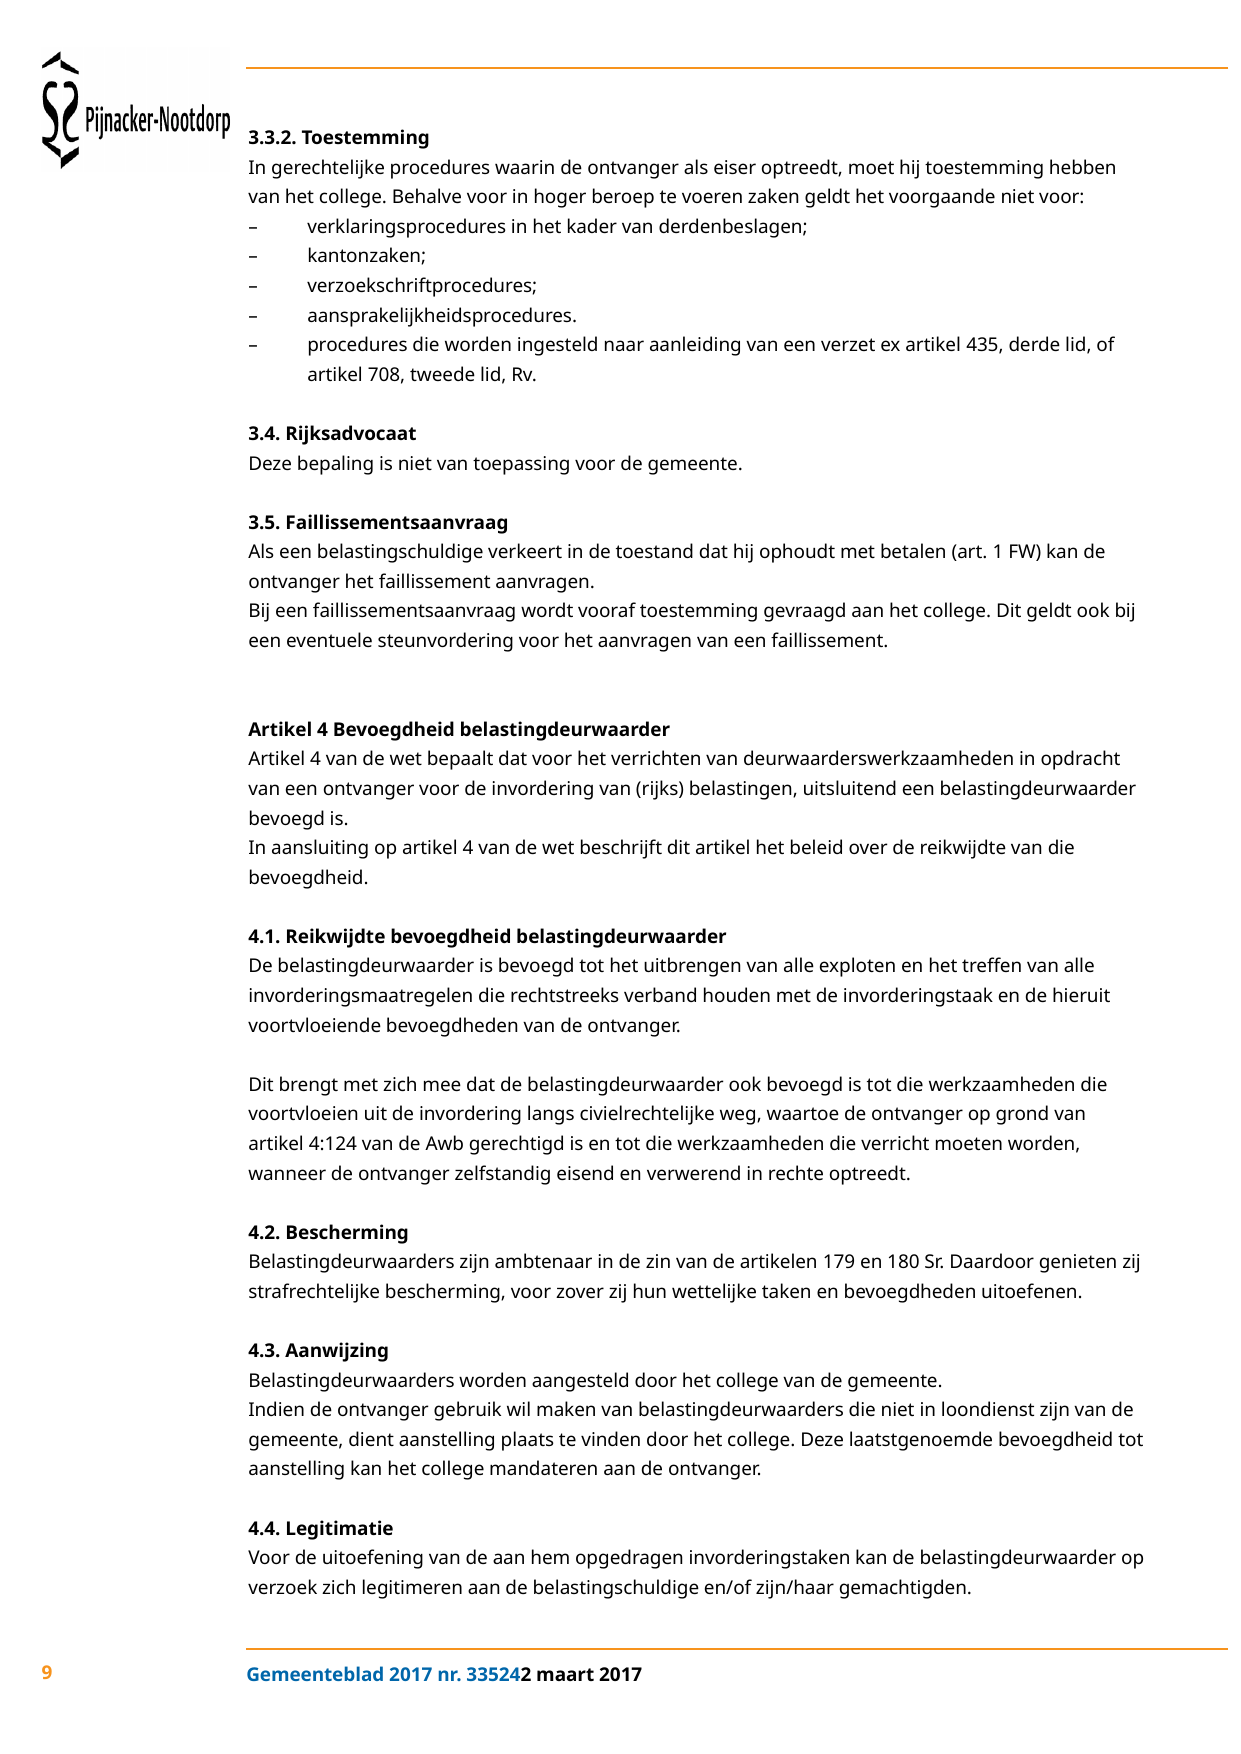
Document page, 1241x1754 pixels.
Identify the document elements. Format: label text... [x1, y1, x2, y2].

text Bij een faillissementsaanvraag wordt vooraf toestemming gevraagd aan het college. Dit geldt ook bij een eventuele steunvordering voor het aanvragen van een faillissement. [248, 598, 1152, 653]
list verklaringsprocedures in het kader van derdenbeslagen; [248, 213, 1152, 239]
text Artikel 4 van de wet bepaalt dat voor het verrichten van deurwaarderswerkzaamheden in opdracht van een ontvanger voor de invordering van (rijks) belastingen, uitsluitend een belastingdeurwaarder bevoegd is. [248, 746, 1152, 831]
picture [41, 47, 231, 172]
text 4.3. Aanwijzing [248, 1337, 1152, 1363]
text 4.1. Reikwijdte bevoegdheid belastingdeurwaarder [248, 923, 1152, 949]
text Artikel 4 Bevoegdheid belastingdeurwaarder [248, 716, 1152, 742]
list aansprakelijkheidsprocedures. [248, 302, 1152, 328]
text 3.3.2. Toestemming [248, 124, 1152, 150]
text De belastingdeurwaarder is bevoegd tot het uitbrengen van alle exploten en het treffen van alle invorderingsmaatregelen die rechtstreeks verband houden met de invorderingstaak en de hieruit voortvloeiende bevoegdheden van de ontvanger. [248, 953, 1152, 1038]
text Belastingdeurwaarders worden aangesteld door het college van de gemeente. [248, 1367, 1152, 1393]
text Indien de ontvanger gebruik wil maken van belastingdeurwaarders die niet in loondienst zijn van de gemeente, dient aanstelling plaats te vinden door het college. Deze laatstgenoemde bevoegdheid tot aanstelling kan het college mandateren aan de ontvanger. [248, 1396, 1152, 1481]
text Dit brengt met zich mee dat de belastingdeurwaarder ook bevoegd is tot die werkzaamheden die voortvloeien uit de invordering langs civielrechtelijke weg, waartoe de ontvanger op grond van artikel 4:124 van de Awb gerechtigd is en tot die werkzaamheden die verricht moeten worden, wanneer de ontvanger zelfstandig eisend en verwerend in rechte optreedt. [248, 1071, 1152, 1186]
text Belastingdeurwaarders zijn ambtenaar in de zin van de artikelen 179 en 180 Sr. Daardoor genieten zij strafrechtelijke bescherming, voor zover zij hun wettelijke taken en bevoegdheden uitoefenen. [248, 1248, 1152, 1304]
list procedures die worden ingesteld naar aanleiding van een verzet ex artikel 435, derde lid, of artikel 708, tweede lid, Rv. [248, 331, 1152, 387]
text Als een belastingschuldige verkeert in de toestand dat hij ophoudt met betalen (art. 1 FW) kan de ontvanger het faillissement aanvragen. [248, 538, 1152, 594]
text Deze bepaling is niet van toepassing voor de gemeente. [248, 450, 1152, 476]
text 3.4. Rijksadvocaat [248, 420, 1152, 446]
list verzoekschriftprocedures; [248, 272, 1152, 298]
text In gerechtelijke procedures waarin de ontvanger als eiser optreedt, moet hij toestemming hebben van het college. Behalve voor in hoger beroep te voeren zaken geldt het voorgaande niet voor: [248, 154, 1152, 209]
text 4.2. Bescherming [248, 1219, 1152, 1245]
text 3.5. Faillissementsaanvraag [248, 509, 1152, 535]
text In aansluiting op artikel 4 van de wet beschrijft dit artikel het beleid over de reikwijdte van die bevoegdheid. [248, 834, 1152, 890]
text 4.4. Legitimatie [248, 1515, 1152, 1541]
text Voor de uitoefening van de aan hem opgedragen invorderingstaken kan de belastingdeurwaarder op verzoek zich legitimeren aan de belastingschuldige en/of zijn/haar gemachtigden. [248, 1544, 1152, 1600]
list kantonzaken; [248, 243, 1152, 268]
